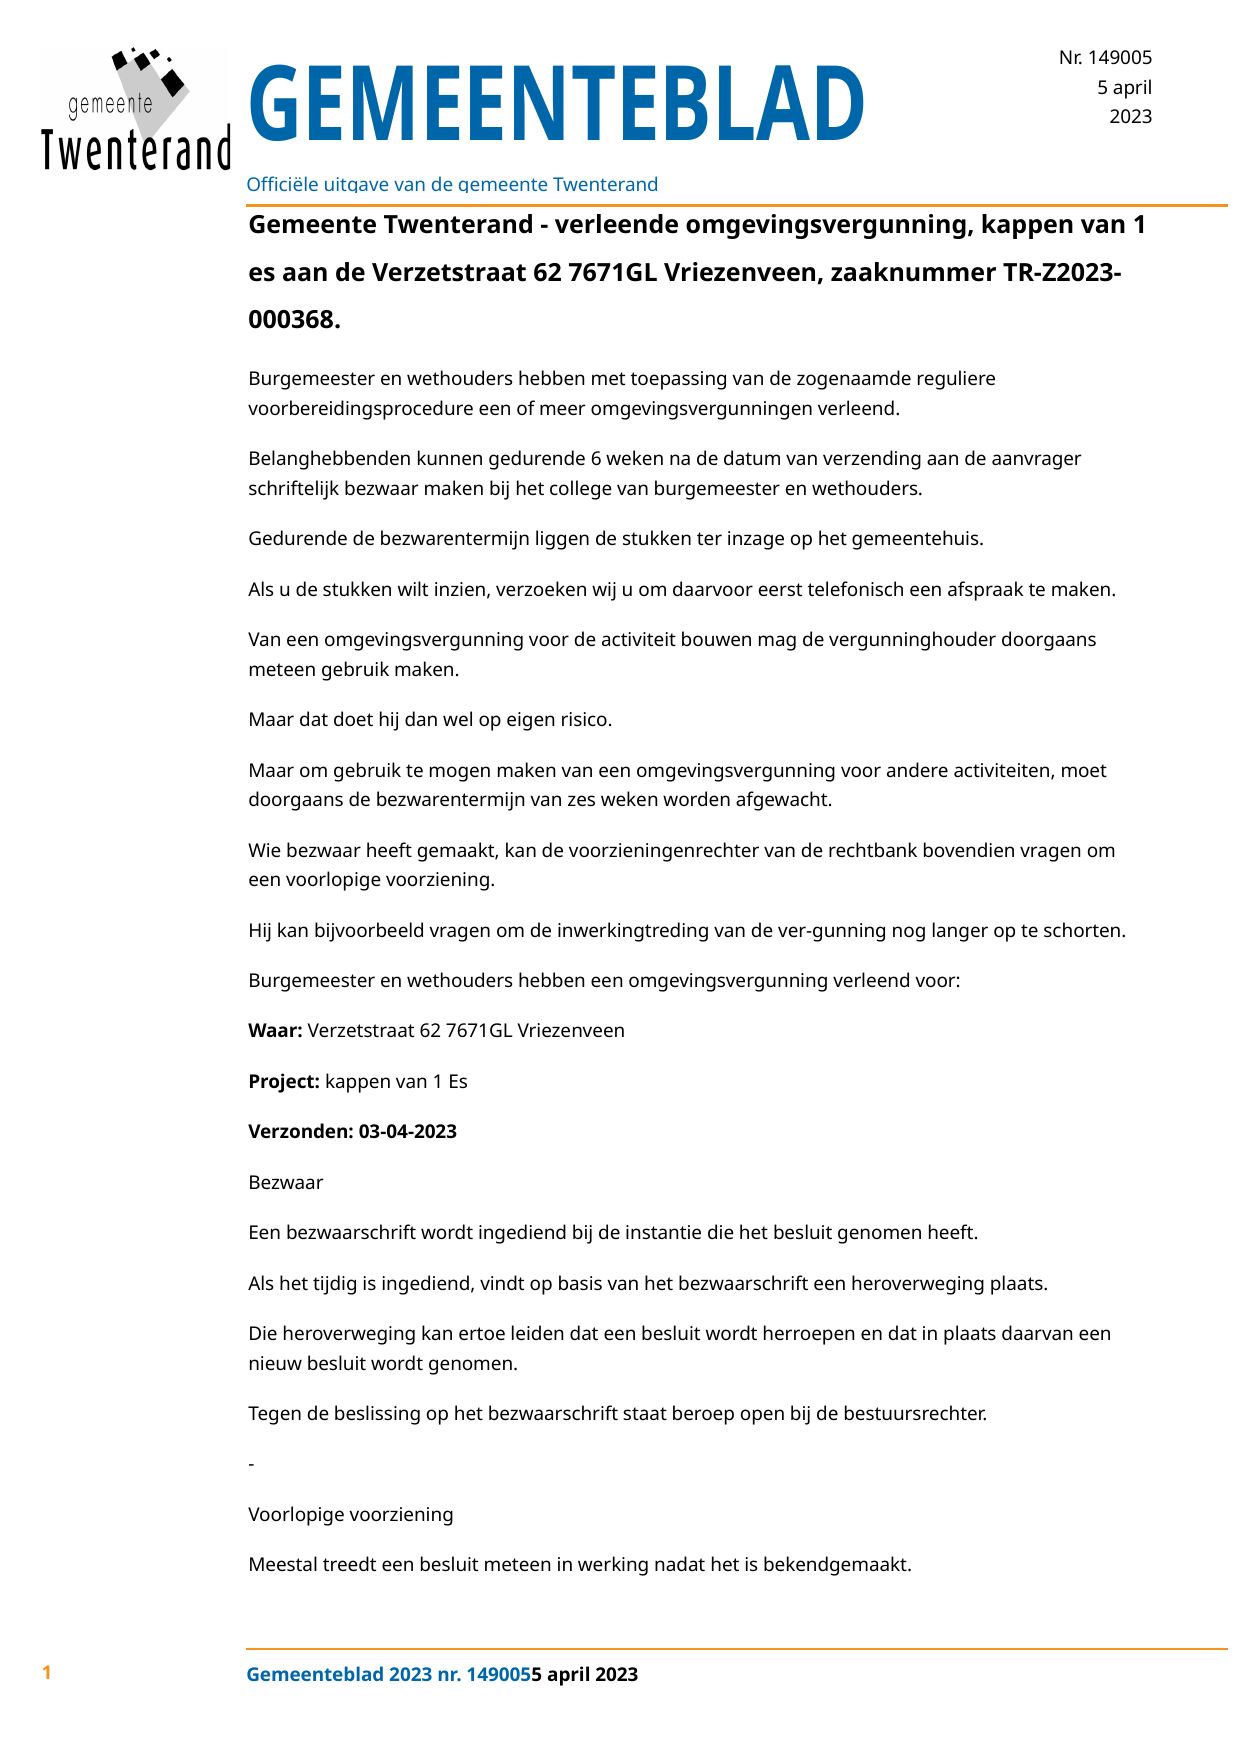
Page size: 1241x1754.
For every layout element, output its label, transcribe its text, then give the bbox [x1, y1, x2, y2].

text Maar dat doet hij dan wel op eigen risico. [248, 706, 1152, 732]
text Wie bezwaar heeft gemaakt, kan de voorzieningenrechter van de rechtbank bovendien vragen om een voorlopige voorziening. [248, 837, 1152, 892]
text Hij kan bijvoorbeeld vragen om de inwerkingtreding van de ver-gunning nog langer op te schorten. [248, 917, 1152, 942]
text Project: kappen van 1 Es [248, 1068, 1152, 1094]
text Van een omgevingsvergunning voor de activiteit bouwen mag de vergunninghouder doorgaans meteen gebruik maken. [248, 626, 1152, 682]
text Waar: Verzetstraat 62 7671GL Vriezenveen [248, 1018, 1152, 1043]
text Tegen de beslissing op het bezwaarschrift staat beroep open bij de bestuursrechter. [248, 1400, 1152, 1426]
text Die heroverweging kan ertoe leiden dat een besluit wordt herroepen en dat in plaats daarvan een nieuw besluit wordt genomen. [248, 1320, 1152, 1375]
text Meestal treedt een besluit meteen in werking nadat het is bekendgemaakt. [248, 1551, 1152, 1577]
text - [248, 1451, 1152, 1476]
text Verzonden: 03-04-2023 [248, 1118, 1152, 1144]
text Gemeente Twenterand - verleende omgevingsvergunning, kappen van 1 es aan de Verzetstraat 62 7671GL Vriezenveen, zaaknummer TR-Z2023-000368. [248, 207, 1152, 336]
text Maar om gebruik te mogen maken van een omgevingsvergunning voor andere activiteiten, moet doorgaans de bezwarentermijn van zes weken worden afgewacht. [248, 757, 1152, 812]
text Burgemeester en wethouders hebben een omgevingsvergunning verleend voor: [248, 967, 1152, 993]
text Als het tijdig is ingediend, vindt op basis van het bezwaarschrift een heroverweging plaats. [248, 1270, 1152, 1295]
text Als u de stukken wilt inzien, verzoeken wij u om daarvoor eerst telefonisch een afspraak te maken. [248, 576, 1152, 602]
text Gedurende de bezwarentermijn liggen de stukken ter inzage op het gemeentehuis. [248, 526, 1152, 551]
text Belanghebbenden kunnen gedurende 6 weken na de datum van verzending aan de aanvrager schriftelijk bezwaar maken bij het college van burgemeester en wethouders. [248, 446, 1152, 501]
text Een bezwaarschrift wordt ingediend bij de instantie die het besluit genomen heeft. [248, 1219, 1152, 1245]
text Bezwaar [248, 1169, 1152, 1194]
picture [41, 47, 231, 172]
text Burgemeester en wethouders hebben met toepassing van de zogenaamde reguliere voorbereidingsprocedure een of meer omgevingsvergunningen verleend. [248, 366, 1152, 421]
text Voorlopige voorziening [248, 1501, 1152, 1527]
